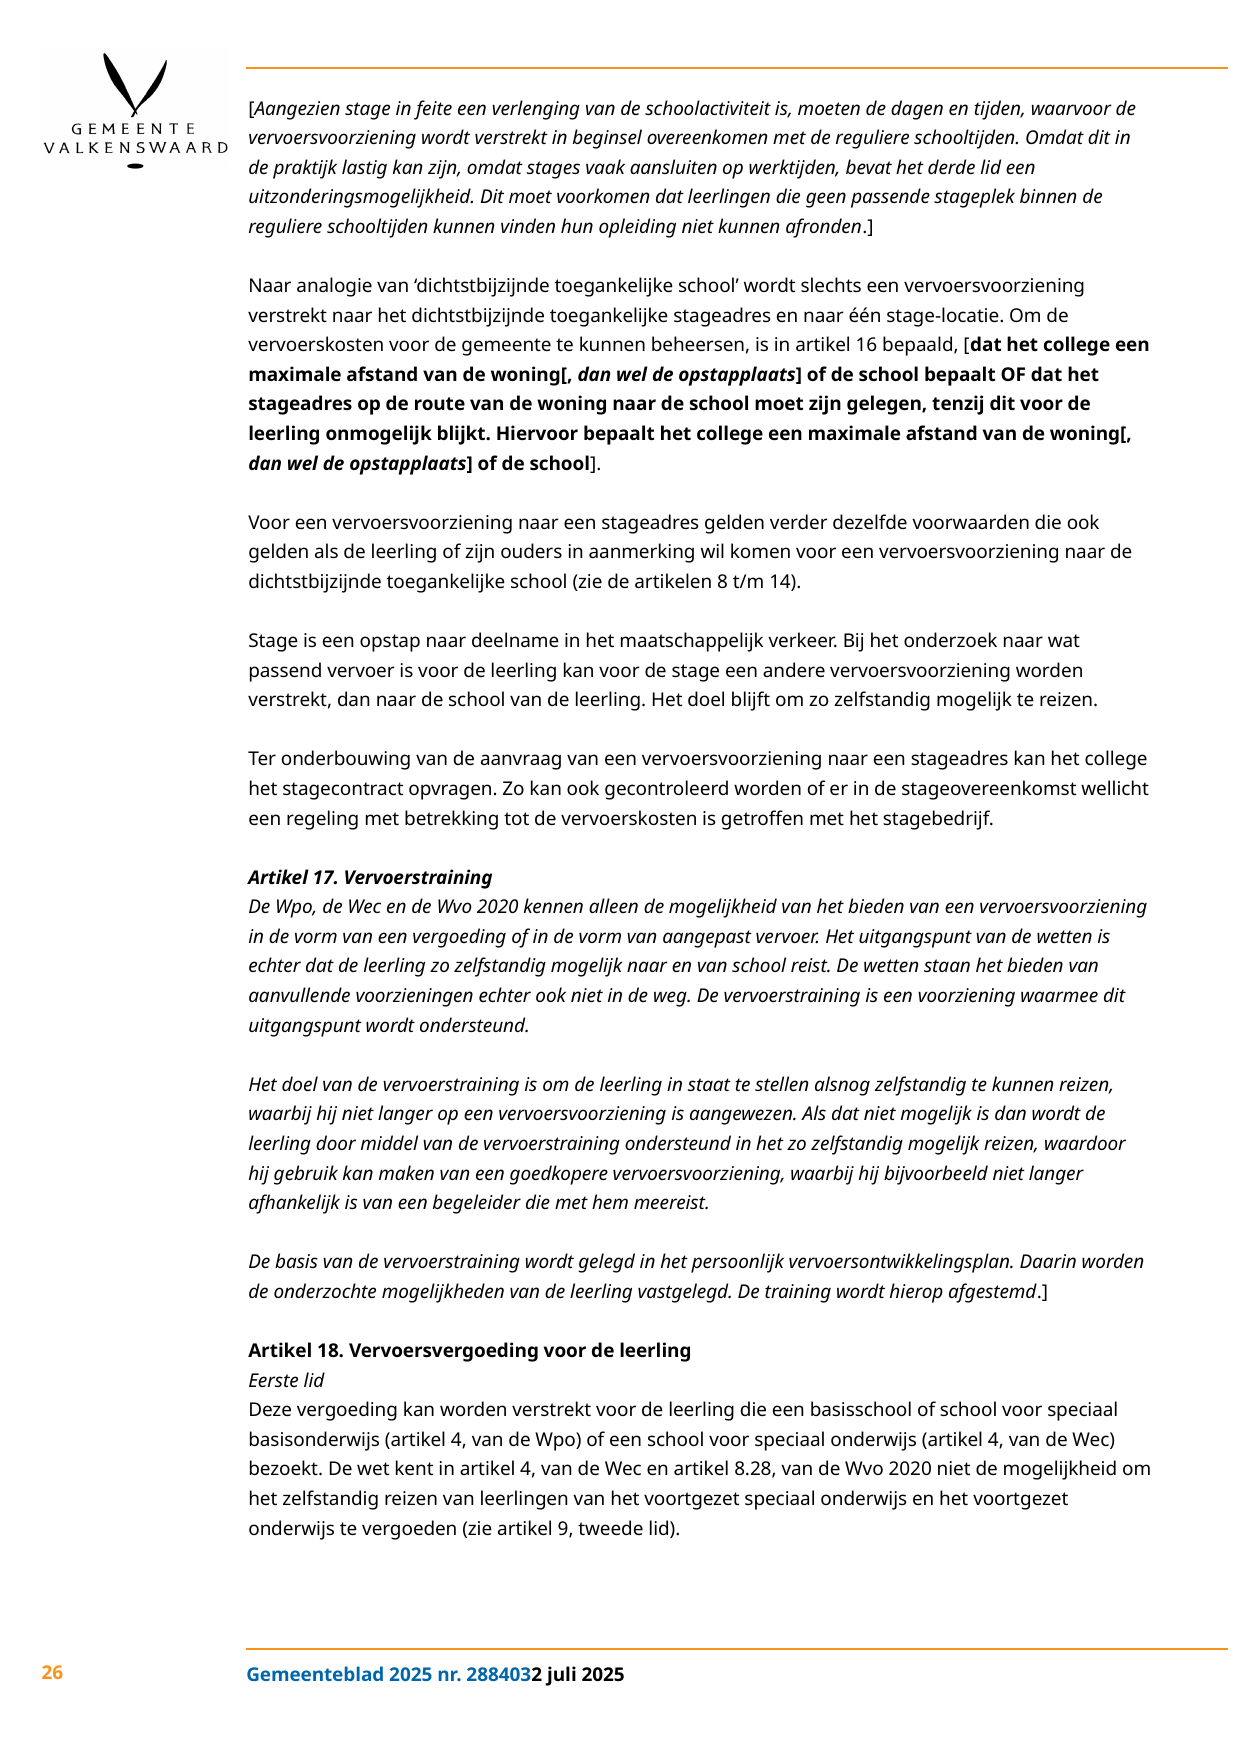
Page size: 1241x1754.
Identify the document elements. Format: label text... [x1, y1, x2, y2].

text Voor een vervoersvoorziening naar een stageadres gelden verder dezelfde voorwaarden die ook gelden als de leerling of zijn ouders in aanmerking wil komen voor een vervoersvoorziening naar de dichtstbijzijnde toegankelijke school (zie de artikelen 8 t/m 14). [248, 509, 1152, 594]
text Ter onderbouwing van de aanvraag van een vervoersvoorziening naar een stageadres kan het college het stagecontract opvragen. Zo kan ook gecontroleerd worden of er in de stageovereenkomst wellicht een regeling met betrekking tot de vervoerskosten is getroffen met het stagebedrijf. [248, 746, 1152, 831]
text Artikel 18. Vervoersvergoeding voor de leerling [248, 1337, 1152, 1363]
text Deze vergoeding kan worden verstrekt voor de leerling die een basisschool of school voor speciaal basisonderwijs (artikel 4, van de Wpo) of een school voor speciaal onderwijs (artikel 4, van de Wec) bezoekt. De wet kent in artikel 4, van de Wec en artikel 8.28, van de Wvo 2020 niet de mogelijkheid om het zelfstandig reizen van leerlingen van het voortgezet speciaal onderwijs en het voortgezet onderwijs te vergoeden (zie artikel 9, tweede lid). [248, 1396, 1152, 1541]
text [Aangezien stage in feite een verlenging van de schoolactiviteit is, moeten de dagen en tijden, waarvoor de vervoersvoorziening wordt verstrekt in beginsel overeenkomen met de reguliere schooltijden. Omdat dit in de praktijk lastig kan zijn, omdat stages vaak aansluiten op werktijden, bevat het derde lid een uitzonderingsmogelijkheid. Dit moet voorkomen dat leerlingen die geen passende stageplek binnen de reguliere schooltijden kunnen vinden hun opleiding niet kunnen afronden.] [248, 95, 1152, 239]
text De Wpo, de Wec en de Wvo 2020 kennen alleen de mogelijkheid van het bieden van een vervoersvoorziening in de vorm van een vergoeding of in de vorm van aangepast vervoer. Het uitgangspunt van de wetten is echter dat de leerling zo zelfstandig mogelijk naar en van school reist. De wetten staan het bieden van aanvullende voorzieningen echter ook niet in de weg. De vervoerstraining is een voorziening waarmee dit uitgangspunt wordt ondersteund. [248, 893, 1152, 1038]
text Naar analogie van ‘dichtstbijzijnde toegankelijke school’ wordt slechts een vervoersvoorziening verstrekt naar het dichtstbijzijnde toegankelijke stageadres en naar één stage-locatie. Om de vervoerskosten voor de gemeente te kunnen beheersen, is in artikel 16 bepaald, [dat het college een maximale afstand van de woning[, dan wel de opstapplaats] of de school bepaalt OF dat het stageadres op de route van de woning naar de school moet zijn gelegen, tenzij dit voor de leerling onmogelijk blijkt. Hiervoor bepaalt het college een maximale afstand van de woning[, dan wel de opstapplaats] of de school]. [248, 272, 1152, 476]
text Stage is een opstap naar deelname in het maatschappelijk verkeer. Bij het onderzoek naar wat passend vervoer is voor de leerling kan voor de stage een andere vervoersvoorziening worden verstrekt, dan naar de school van de leerling. Het doel blijft om zo zelfstandig mogelijk te reizen. [248, 627, 1152, 712]
text Artikel 17. Vervoerstraining [248, 864, 1152, 890]
text Eerste lid [248, 1367, 1152, 1393]
text Het doel van de vervoerstraining is om de leerling in staat te stellen alsnog zelfstandig te kunnen reizen, waarbij hij niet langer op een vervoersvoorziening is aangewezen. Als dat niet mogelijk is dan wordt de leerling door middel van de vervoerstraining ondersteund in het zo zelfstandig mogelijk reizen, waardoor hij gebruik kan maken van een goedkopere vervoersvoorziening, waarbij hij bijvoorbeeld niet langer afhankelijk is van een begeleider die met hem meereist. [248, 1071, 1152, 1215]
picture [41, 47, 231, 172]
text De basis van de vervoerstraining wordt gelegd in het persoonlijk vervoersontwikkelingsplan. Daarin worden de onderzochte mogelijkheden van de leerling vastgelegd. De training wordt hierop afgestemd.] [248, 1248, 1152, 1304]
